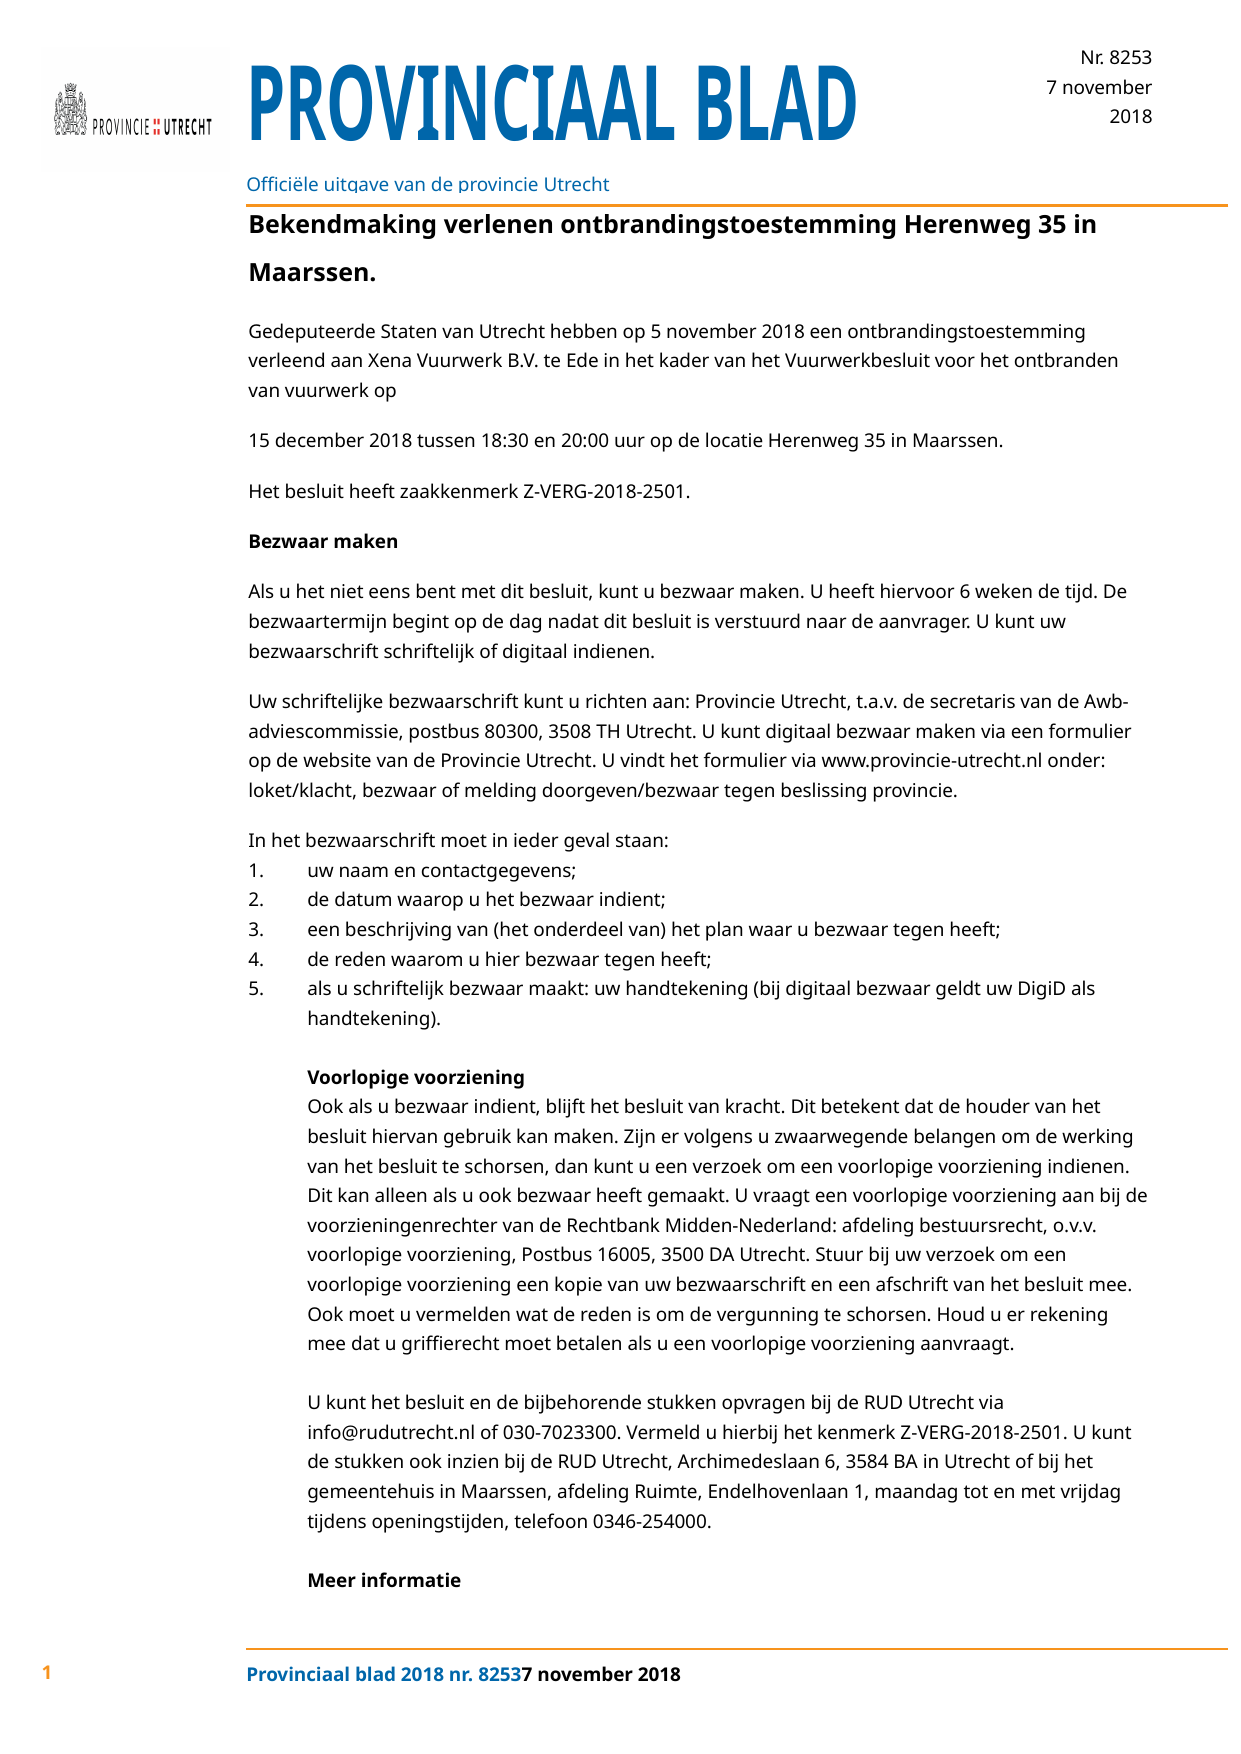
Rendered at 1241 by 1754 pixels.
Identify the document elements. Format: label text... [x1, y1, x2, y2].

picture [41, 47, 231, 172]
list als u schriftelijk bezwaar maakt: uw handtekening (bij digitaal bezwaar geldt uw DigiD als handtekening). [248, 975, 1152, 1031]
text Uw schriftelijke bezwaarschrift kunt u richten aan: Provincie Utrecht, t.a.v. de secretaris van de Awb-adviescommissie, postbus 80300, 3508 TH Utrecht. U kunt digitaal bezwaar maken via een formulier op de website van de Provincie Utrecht. U vindt het formulier via www.provincie-utrecht.nl onder: loket/klacht, bezwaar of melding doorgeven/bezwaar tegen beslissing provincie. [248, 688, 1152, 803]
text Het besluit heeft zaakkenmerk Z-VERG-2018-2501. [248, 478, 1152, 504]
text Als u het niet eens bent met dit besluit, kunt u bezwaar maken. U heeft hiervoor 6 weken de tijd. De bezwaartermijn begint op de dag nadat dit besluit is verstuurd naar de aanvrager. U kunt uw bezwaarschrift schriftelijk of digitaal indienen. [248, 579, 1152, 664]
text Gedeputeerde Staten van Utrecht hebben op 5 november 2018 een ontbrandingstoestemming verleend aan Xena Vuurwerk B.V. te Ede in het kader van het Vuurwerkbesluit voor het ontbranden van vuurwerk op [248, 318, 1152, 403]
text Bezwaar maken [248, 528, 1152, 554]
list de reden waarom u hier bezwaar tegen heeft; [248, 946, 1152, 972]
text 15 december 2018 tussen 18:30 en 20:00 uur op de locatie Herenweg 35 in Maarssen. [248, 427, 1152, 453]
list Voorlopige voorziening [248, 1064, 1152, 1090]
list uw naam en contactgegevens; [248, 857, 1152, 883]
list U kunt het besluit en de bijbehorende stukken opvragen bij de RUD Utrecht via info@rudutrecht.nl of 030-7023300. Vermeld u hierbij het kenmerk Z-VERG-2018-2501. U kunt de stukken ook inzien bij de RUD Utrecht, Archimedeslaan 6, 3584 BA in Utrecht of bij het gemeentehuis in Maarssen, afdeling Ruimte, Endelhovenlaan 1, maandag tot en met vrijdag tijdens openingstijden, telefoon 0346-254000. [248, 1389, 1152, 1534]
list Ook als u bezwaar indient, blijft het besluit van kracht. Dit betekent dat de houder van het besluit hiervan gebruik kan maken. Zijn er volgens u zwaarwegende belangen om de werking van het besluit te schorsen, dan kunt u een verzoek om een voorlopige voorziening indienen. Dit kan alleen als u ook bezwaar heeft gemaakt. U vraagt een voorlopige voorziening aan bij de voorzieningenrechter van de Rechtbank Midden-Nederland: afdeling bestuursrecht, o.v.v. voorlopige voorziening, Postbus 16005, 3500 DA Utrecht. Stuur bij uw verzoek om een voorlopige voorziening een kopie van uw bezwaarschrift en een afschrift van het besluit mee. Ook moet u vermelden wat de reden is om de vergunning te schorsen. Houd u er rekening mee dat u griffierecht moet betalen als u een voorlopige voorziening aanvraagt. [248, 1094, 1152, 1356]
text Bekendmaking verlenen ontbrandingstoestemming Herenweg 35 in Maarssen. [248, 207, 1152, 288]
list de datum waarop u het bezwaar indient; [248, 887, 1152, 912]
text In het bezwaarschrift moet in ieder geval staan: [248, 827, 1152, 853]
list een beschrijving van (het onderdeel van) het plan waar u bezwaar tegen heeft; [248, 916, 1152, 942]
list Meer informatie [248, 1567, 1152, 1593]
